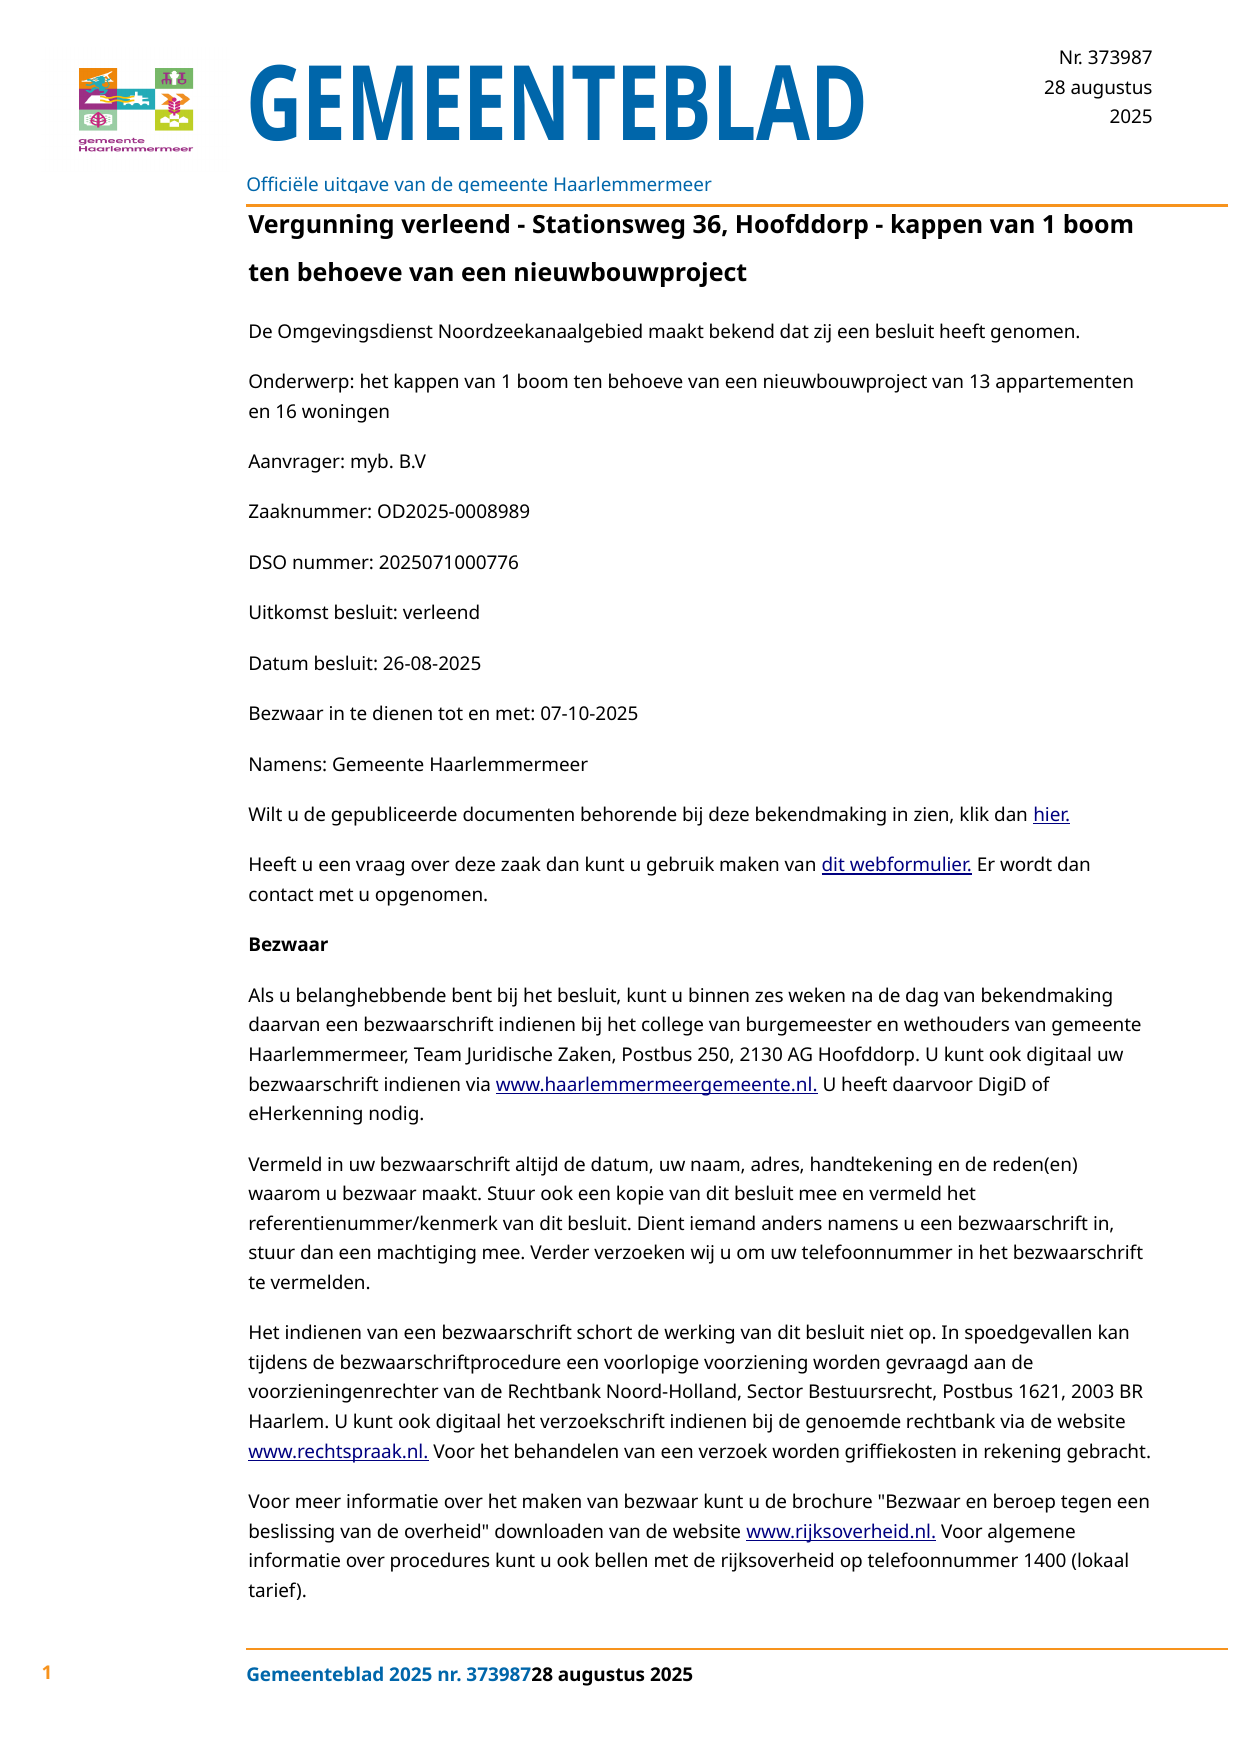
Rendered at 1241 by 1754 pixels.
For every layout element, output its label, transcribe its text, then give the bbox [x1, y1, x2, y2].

text Het indienen van een bezwaarschrift schort de werking van dit besluit niet op. In spoedgevallen kan tijdens de bezwaarschriftprocedure een voorlopige voorziening worden gevraagd aan de voorzieningenrechter van de Rechtbank Noord-Holland, Sector Bestuursrecht, Postbus 1621, 2003 BR Haarlem. U kunt ook digitaal het verzoekschrift indienen bij de genoemde rechtbank via de website www.rechtspraak.nl. Voor het behandelen van een verzoek worden griffiekosten in rekening gebracht. [248, 1319, 1152, 1464]
text Aanvrager: myb. B.V [248, 448, 1152, 474]
text Namens: Gemeente Haarlemmermeer [248, 751, 1152, 777]
text Bezwaar in te dienen tot en met: 07-10-2025 [248, 700, 1152, 726]
text Voor meer informatie over het maken van bezwaar kunt u de brochure "Bezwaar en beroep tegen een beslissing van de overheid" downloaden van de website www.rijksoverheid.nl. Voor algemene informatie over procedures kunt u ook bellen met de rijksoverheid op telefoonnummer 1400 (lokaal tarief). [248, 1488, 1152, 1603]
text De Omgevingsdienst Noordzeekanaalgebied maakt bekend dat zij een besluit heeft genomen. [248, 318, 1152, 344]
text Zaaknummer: OD2025-0008989 [248, 499, 1152, 524]
text Datum besluit: 26-08-2025 [248, 650, 1152, 676]
text Heeft u een vraag over deze zaak dan kunt u gebruik maken van dit webformulier. Er wordt dan contact met u opgenomen. [248, 852, 1152, 907]
picture [41, 47, 231, 172]
text DSO nummer: 2025071000776 [248, 549, 1152, 575]
text Als u belanghebbende bent bij het besluit, kunt u binnen zes weken na de dag van bekendmaking daarvan een bezwaarschrift indienen bij het college van burgemeester en wethouders van gemeente Haarlemmermeer, Team Juridische Zaken, Postbus 250, 2130 AG Hoofddorp. U kunt ook digitaal uw bezwaarschrift indienen via www.haarlemmermeergemeente.nl. U heeft daarvoor DigiD of eHerkenning nodig. [248, 982, 1152, 1126]
text Uitkomst besluit: verleend [248, 599, 1152, 625]
text Bezwaar [248, 932, 1152, 957]
text Vermeld in uw bezwaarschrift altijd de datum, uw naam, adres, handtekening en de reden(en) waarom u bezwaar maakt. Stuur ook een kopie van dit besluit mee en vermeld het referentienummer/kenmerk van dit besluit. Dient iemand anders namens u een bezwaarschrift in, stuur dan een machtiging mee. Verder verzoeken wij u om uw telefoonnummer in het bezwaarschrift te vermelden. [248, 1151, 1152, 1295]
text Onderwerp: het kappen van 1 boom ten behoeve van een nieuwbouwproject van 13 appartementen en 16 woningen [248, 368, 1152, 424]
text Wilt u de gepubliceerde documenten behorende bij deze bekendmaking in zien, klik dan hier. [248, 801, 1152, 827]
text Vergunning verleend - Stationsweg 36, Hoofddorp - kappen van 1 boom ten behoeve van een nieuwbouwproject [248, 207, 1152, 288]
